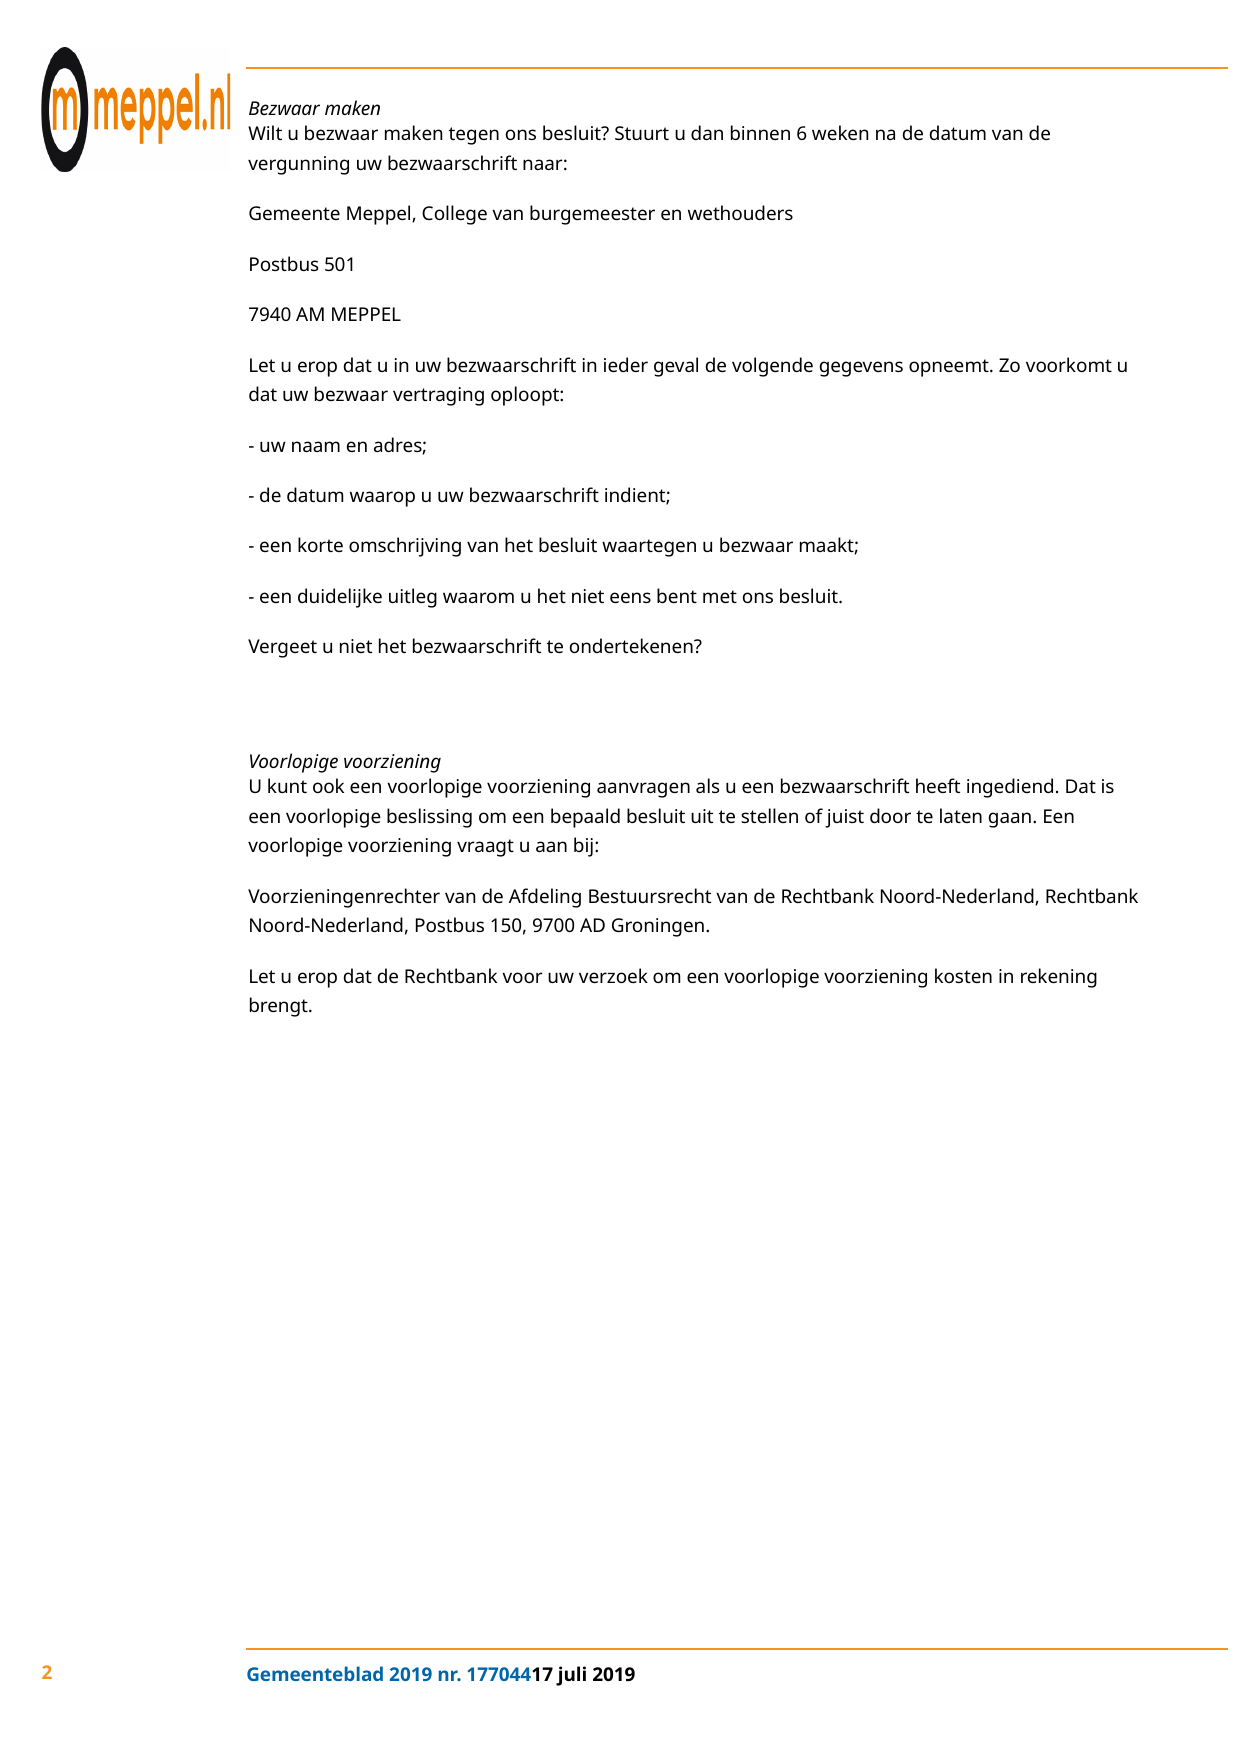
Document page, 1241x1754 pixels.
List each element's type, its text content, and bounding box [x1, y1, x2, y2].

text U kunt ook een voorlopige voorziening aanvragen als u een bezwaarschrift heeft ingediend. Dat is een voorlopige beslissing om een bepaald besluit uit te stellen of juist door te laten gaan. Een voorlopige voorziening vraagt u aan bij: [248, 773, 1152, 858]
text - uw naam en adres; [248, 432, 1152, 457]
text Let u erop dat de Rechtbank voor uw verzoek om een voorlopige voorziening kosten in rekening brengt. [248, 963, 1152, 1018]
text Voorlopige voorziening [248, 748, 1152, 773]
text 7940 AM MEPPEL [248, 301, 1152, 327]
picture [41, 47, 231, 172]
text - een duidelijke uitleg waarom u het niet eens bent met ons besluit. [248, 583, 1152, 609]
text Postbus 501 [248, 251, 1152, 277]
text Wilt u bezwaar maken tegen ons besluit? Stuurt u dan binnen 6 weken na de datum van de vergunning uw bezwaarschrift naar: [248, 121, 1152, 176]
text Gemeente Meppel, College van burgemeester en wethouders [248, 201, 1152, 226]
text Let u erop dat u in uw bezwaarschrift in ieder geval de volgende gegevens opneemt. Zo voorkomt u dat uw bezwaar vertraging oploopt: [248, 352, 1152, 407]
text Voorzieningenrechter van de Afdeling Bestuursrecht van de Rechtbank Noord-Nederland, Rechtbank Noord-Nederland, Postbus 150, 9700 AD Groningen. [248, 883, 1152, 938]
text - de datum waarop u uw bezwaarschrift indient; [248, 482, 1152, 508]
text - een korte omschrijving van het besluit waartegen u bezwaar maakt; [248, 533, 1152, 558]
text Bezwaar maken [248, 95, 1152, 121]
text Vergeet u niet het bezwaarschrift te ondertekenen? [248, 633, 1152, 659]
